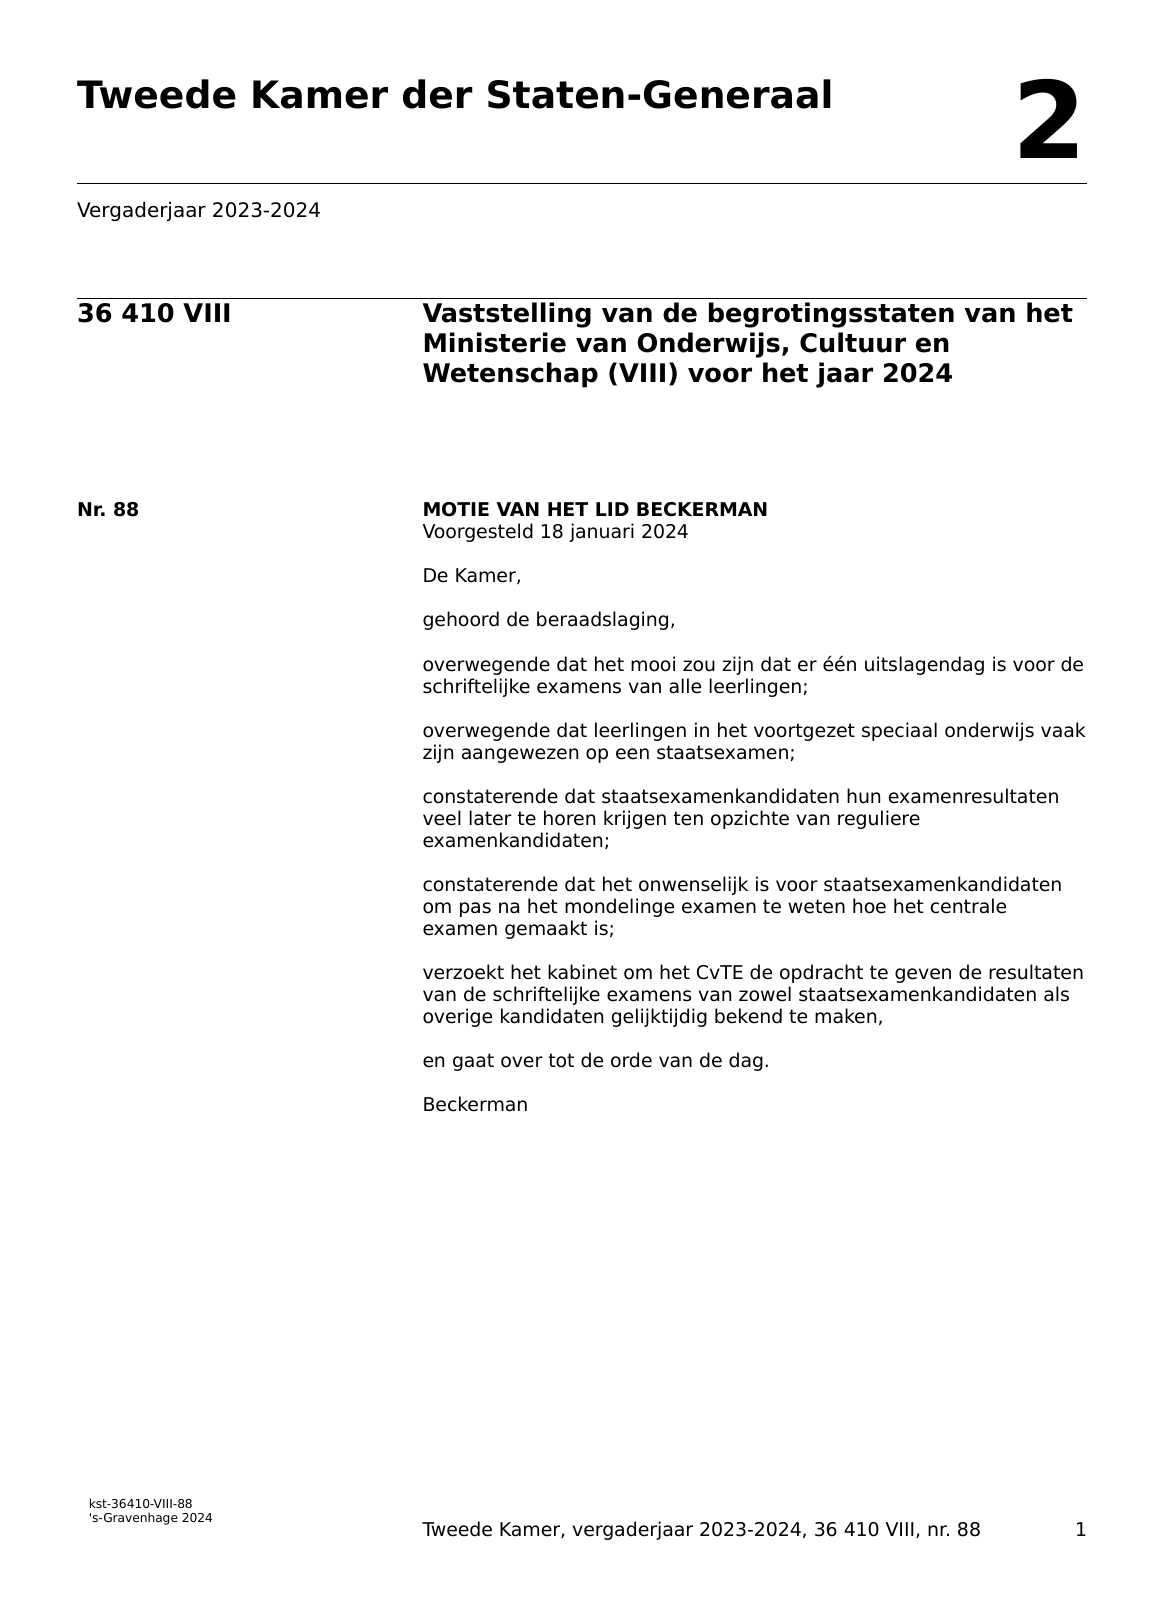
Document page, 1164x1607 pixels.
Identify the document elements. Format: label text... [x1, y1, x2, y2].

table_cell Vergaderjaar 2023-2024 [77, 184, 1087, 298]
subtitle 36 410 VIII Vaststelling van de begrotingsstaten van het Ministerie van Onderwijs, Cultuur en Wetenschap (VIII) voor het jaar 2024 [77, 299, 1087, 388]
text constaterende dat het onwenselijk is voor staatsexamenkandidaten om pas na het mondelinge examen te weten hoe het centrale examen gemaakt is; [422, 874, 1087, 940]
text verzoekt het kabinet om het CvTE de opdracht te geven de resultaten van de schriftelijke examens van zowel staatsexamenkandidaten als overige kandidaten gelijktijdig bekend te maken, [422, 962, 1087, 1028]
text overwegende dat het mooi zou zijn dat er één uitslagendag is voor de schriftelijke examens van alle leerlingen; [422, 653, 1087, 697]
text Beckerman [422, 1094, 1087, 1116]
text Voorgesteld 18 januari 2024 [422, 521, 1087, 543]
table_header 2 [886, 59, 1087, 183]
text De Kamer, [422, 565, 1087, 587]
text kst-36410-VIII-88 [88, 1497, 323, 1511]
table_header Tweede Kamer der Staten-Generaal [77, 59, 886, 183]
text en gaat over tot de orde van de dag. [422, 1050, 1087, 1072]
text gehoord de beraadslaging, [422, 609, 1087, 631]
subtitle Nr. 88 MOTIE VAN HET LID BECKERMAN [77, 499, 1087, 521]
text 's-Gravenhage 2024 [88, 1511, 323, 1525]
text constaterende dat staatsexamenkandidaten hun examenresultaten veel later te horen krijgen ten opzichte van reguliere examenkandidaten; [422, 786, 1087, 852]
text overwegende dat leerlingen in het voortgezet speciaal onderwijs vaak zijn aangewezen op een staatsexamen; [422, 720, 1087, 764]
